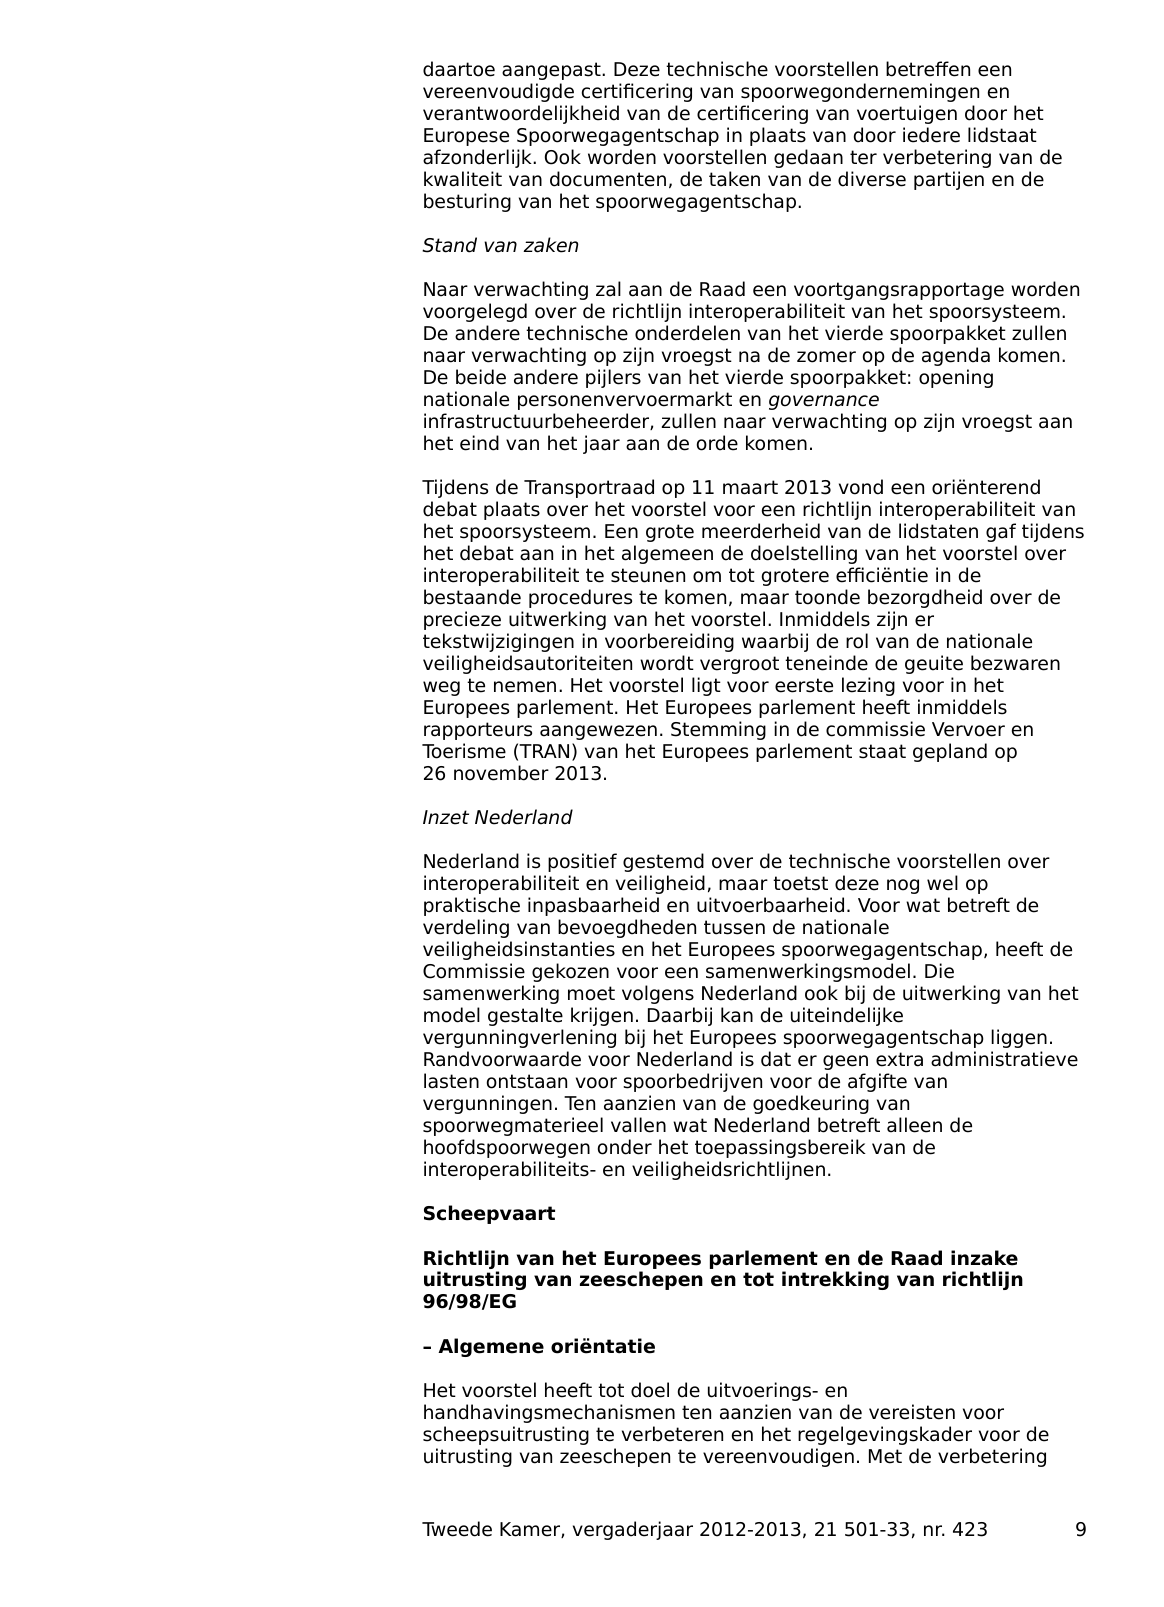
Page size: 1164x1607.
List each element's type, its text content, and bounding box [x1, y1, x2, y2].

text Nederland is positief gestemd over de technische voorstellen over interoperabiliteit en veiligheid, maar toetst deze nog wel op praktische inpasbaarheid en uitvoerbaarheid. Voor wat betreft de verdeling van bevoegdheden tussen de nationale veiligheidsinstanties en het Europees spoorwegagentschap, heeft de Commissie gekozen voor een samenwerkingsmodel. Die samenwerking moet volgens Nederland ook bij de uitwerking van het model gestalte krijgen. Daarbij kan de uiteindelijke vergunningverlening bij het Europees spoorwegagentschap liggen. Randvoorwaarde voor Nederland is dat er geen extra administratieve lasten ontstaan voor spoorbedrijven voor de afgifte van vergunningen. Ten aanzien van de goedkeuring van spoorwegmaterieel vallen wat Nederland betreft alleen de hoofdspoorwegen onder het toepassingsbereik van de interoperabiliteits- en veiligheidsrichtlijnen. [422, 851, 1087, 1181]
text Tijdens de Transportraad op 11 maart 2013 vond een oriënterend debat plaats over het voorstel voor een richtlijn interoperabiliteit van het spoorsysteem. Een grote meerderheid van de lidstaten gaf tijdens het debat aan in het algemeen de doelstelling van het voorstel over interoperabiliteit te steunen om tot grotere efficiëntie in de bestaande procedures te komen, maar toonde bezorgdheid over de precieze uitwerking van het voorstel. Inmiddels zijn er tekstwijzigingen in voorbereiding waarbij de rol van de nationale veiligheidsautoriteiten wordt vergroot teneinde de geuite bezwaren weg te nemen. Het voorstel ligt voor eerste lezing voor in het Europees parlement. Het Europees parlement heeft inmiddels rapporteurs aangewezen. Stemming in de commissie Vervoer en Toerisme (TRAN) van het Europees parlement staat gepland op 26 november 2013. [422, 477, 1087, 785]
text – Algemene oriëntatie [422, 1336, 1087, 1357]
subtitle Inzet Nederland [422, 807, 1087, 829]
text daartoe aangepast. Deze technische voorstellen betreffen een vereenvoudigde certificering van spoorwegondernemingen en verantwoordelijkheid van de certificering van voertuigen door het Europese Spoorwegagentschap in plaats van door iedere lidstaat afzonderlijk. Ook worden voorstellen gedaan ter verbetering van de kwaliteit van documenten, de taken van de diverse partijen en de besturing van het spoorwegagentschap. [422, 59, 1087, 213]
text Het voorstel heeft tot doel de uitvoerings- en handhavingsmechanismen ten aanzien van de vereisten voor scheepsuitrusting te verbeteren en het regelgevingskader voor de uitrusting van zeeschepen te vereenvoudigen. Met de verbetering [422, 1380, 1087, 1468]
subtitle Richtlijn van het Europees parlement en de Raad inzake uitrusting van zeeschepen en tot intrekking van richtlijn 96/98/EG [422, 1247, 1087, 1313]
subtitle Scheepvaart [422, 1203, 1087, 1225]
subtitle Stand van zaken [422, 235, 1087, 257]
text Naar verwachting zal aan de Raad een voortgangsrapportage worden voorgelegd over de richtlijn interoperabiliteit van het spoorsysteem. De andere technische onderdelen van het vierde spoorpakket zullen naar verwachting op zijn vroegst na de zomer op de agenda komen. De beide andere pijlers van het vierde spoorpakket: opening nationale personenvervoermarkt en governance infrastructuurbeheerder, zullen naar verwachting op zijn vroegst aan het eind van het jaar aan de orde komen. [422, 279, 1087, 455]
